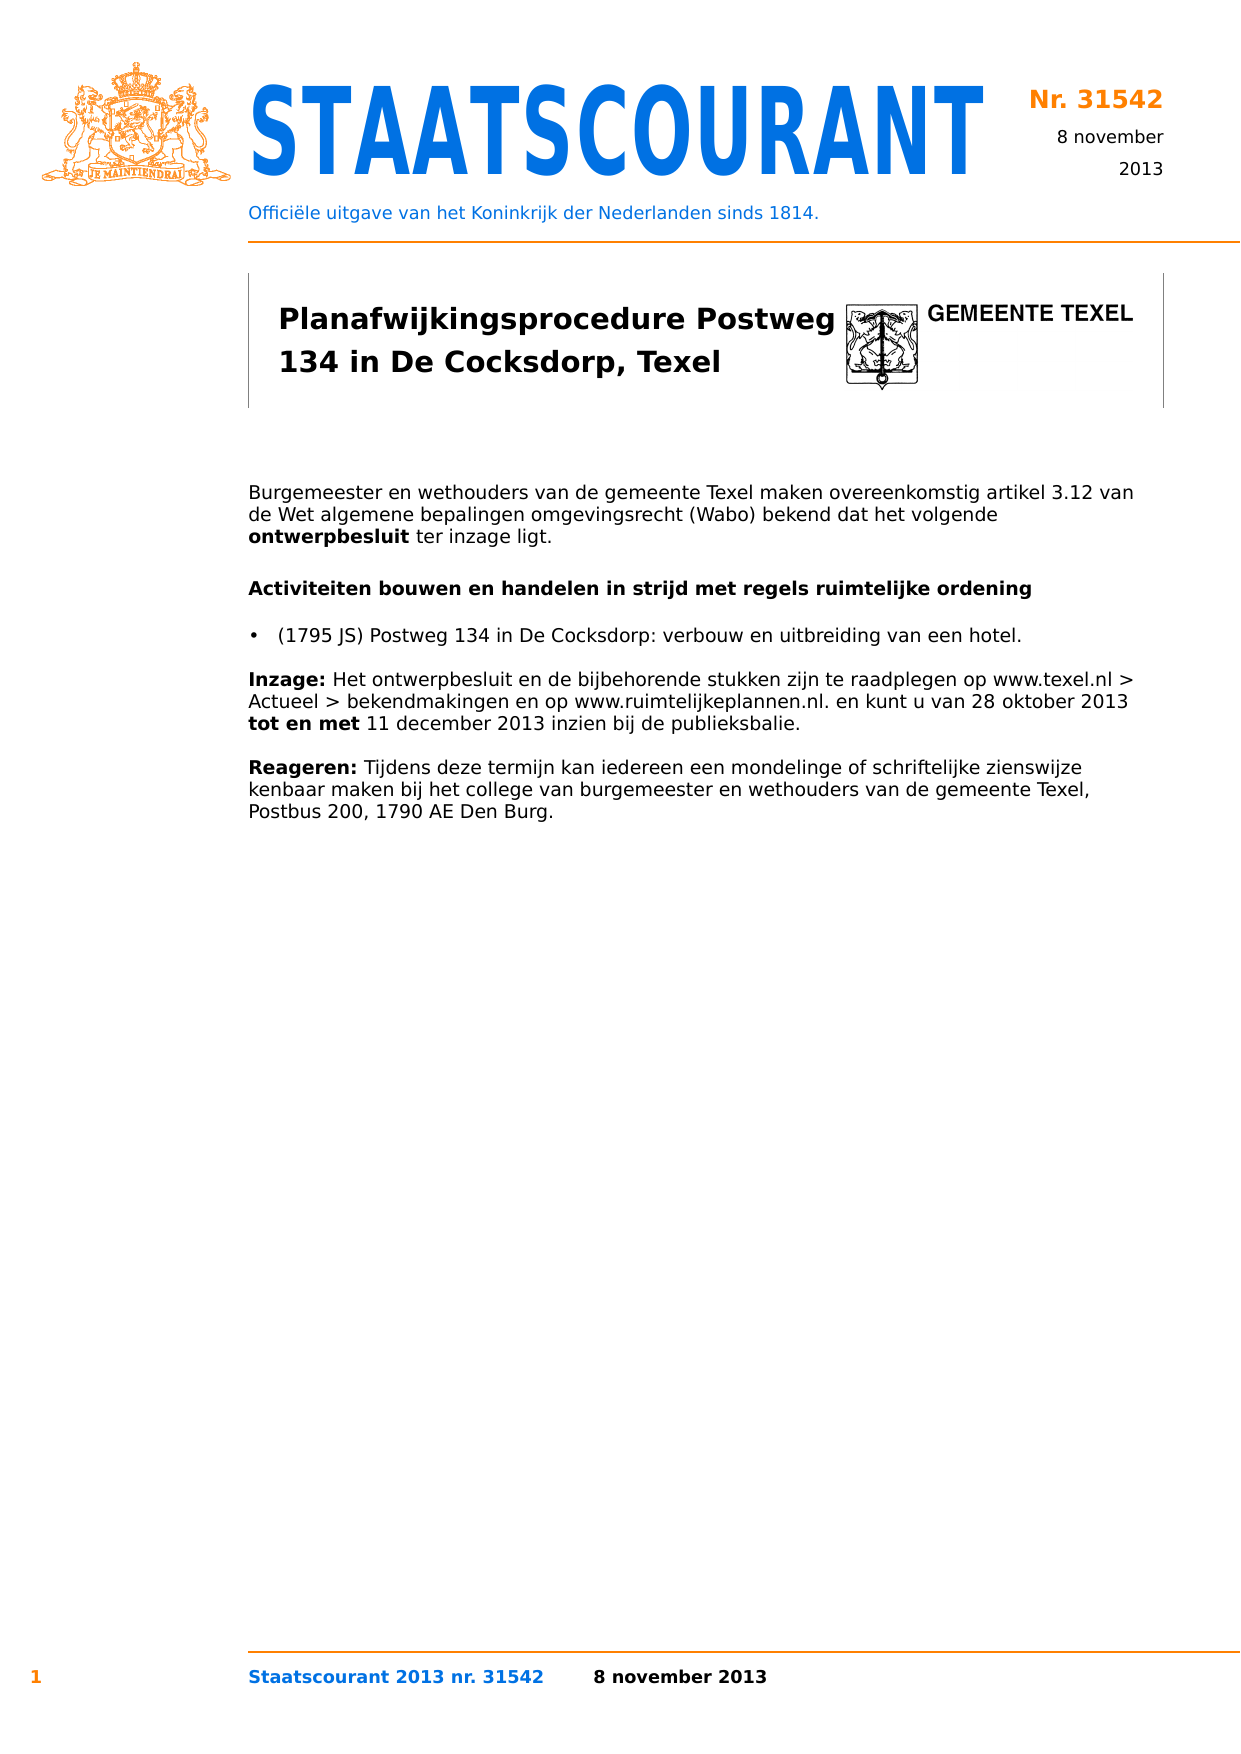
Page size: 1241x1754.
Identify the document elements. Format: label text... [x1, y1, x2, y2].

table_header STAATSCOURANT [248, 62, 998, 203]
subtitle Planafwijkingsprocedure Postweg 134 in De Cocksdorp, Texel [249, 273, 1163, 408]
table_cell Officiële uitgave van het Koninkrijk der Nederlanden sinds 1814. [248, 203, 1240, 241]
table_header Nr. 31542 [998, 62, 1240, 121]
table_header [25, 62, 248, 241]
text Burgemeester en wethouders van de gemeente Texel maken overeenkomstig artikel 3.12 van de Wet algemene bepalingen omgevingsrecht (Wabo) bekend dat het volgende ontwerpbesluit ter inzage ligt. [248, 482, 1163, 548]
picture [41, 62, 231, 186]
text Reageren: Tijdens deze termijn kan iedereen een mondelinge of schriftelijke zienswijze kenbaar maken bij het college van burgemeester en wethouders van de gemeente Texel, Postbus 200, 1790 AE Den Burg. [248, 757, 1163, 823]
text • (1795 JS) Postweg 134 in De Cocksdorp: verbouw en uitbreiding van een hotel. [248, 625, 1163, 647]
table_cell 2013 [998, 153, 1240, 203]
table_cell 8 november [998, 121, 1240, 153]
picture [844, 302, 1134, 391]
text Inzage: Het ontwerpbesluit en de bijbehorende stukken zijn te raadplegen op www.texel.nl > Actueel > bekendmakingen en op www.ruimtelijkeplannen.nl. en kunt u van 28 oktober 2013 tot en met 11 december 2013 inzien bij de publieksbalie. [248, 669, 1163, 735]
subtitle Activiteiten bouwen en handelen in strijd met regels ruimtelijke ordening [248, 578, 1163, 600]
